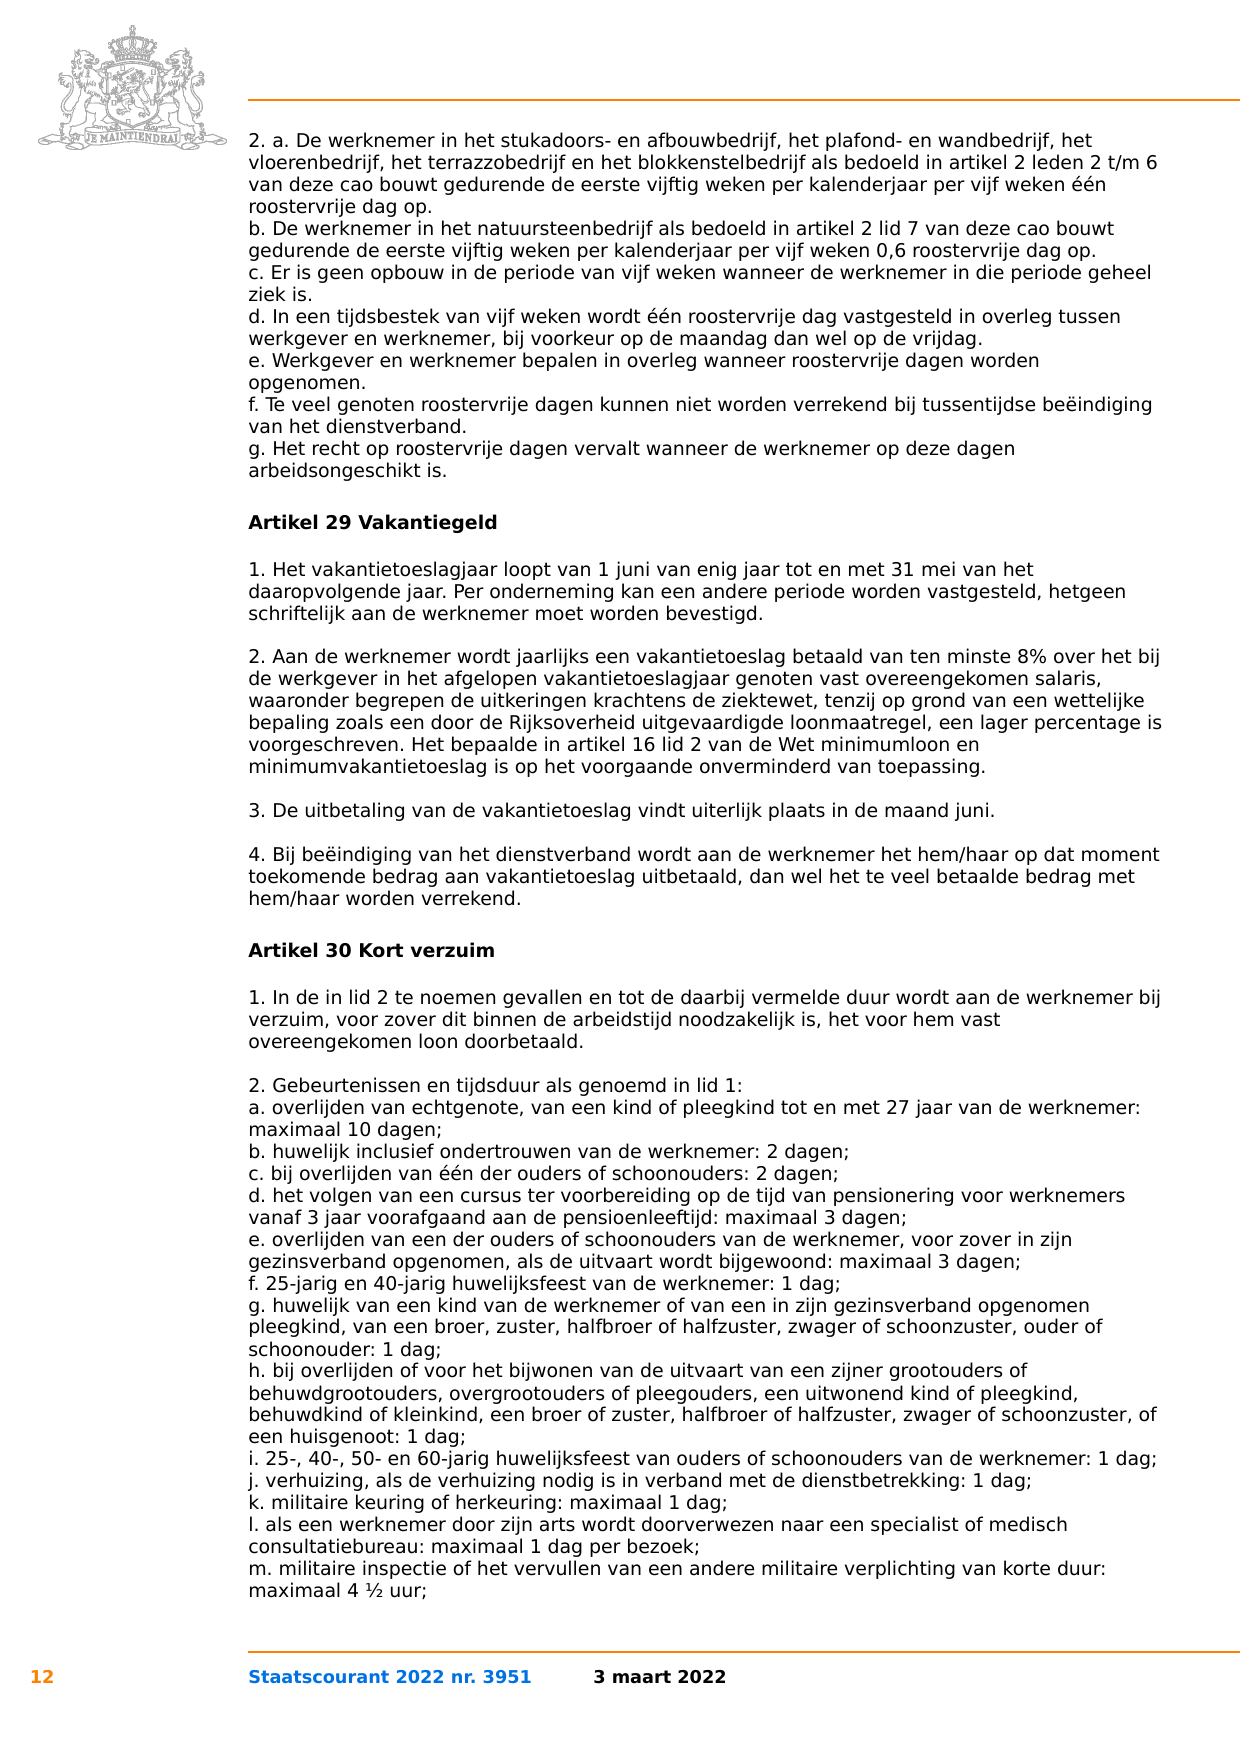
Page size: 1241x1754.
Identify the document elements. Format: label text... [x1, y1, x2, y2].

text h. bij overlijden of voor het bijwonen van de uitvaart van een zijner grootouders of behuwdgrootouders, overgrootouders of pleegouders, een uitwonend kind of pleegkind, behuwdkind of kleinkind, een broer of zuster, halfbroer of halfzuster, zwager of schoonzuster, of een huisgenoot: 1 dag; [248, 1360, 1163, 1448]
text 1. Het vakantietoeslagjaar loopt van 1 juni van enig jaar tot en met 31 mei van het daaropvolgende jaar. Per onderneming kan een andere periode worden vastgesteld, hetgeen schriftelijk aan de werknemer moet worden bevestigd. [248, 558, 1163, 624]
text b. huwelijk inclusief ondertrouwen van de werknemer: 2 dagen; [248, 1141, 1163, 1163]
text 4. Bij beëindiging van het dienstverband wordt aan de werknemer het hem/haar op dat moment toekomende bedrag aan vakantietoeslag uitbetaald, dan wel het te veel betaalde bedrag met hem/haar worden verrekend. [248, 844, 1163, 910]
subtitle Artikel 30 Kort verzuim [248, 940, 1163, 962]
text j. verhuizing, als de verhuizing nodig is in verband met de dienstbetrekking: 1 dag; [248, 1470, 1163, 1492]
text 2. a. De werknemer in het stukadoors- en afbouwbedrijf, het plafond- en wandbedrijf, het vloerenbedrijf, het terrazzobedrijf en het blokkenstelbedrijf als bedoeld in artikel 2 leden 2 t/m 6 van deze cao bouwt gedurende de eerste vijftig weken per kalenderjaar per vijf weken één roostervrije dag op. [248, 130, 1163, 218]
text 3. De uitbetaling van de vakantietoeslag vindt uiterlijk plaats in de maand juni. [248, 800, 1163, 822]
subtitle Artikel 29 Vakantiegeld [248, 512, 1163, 533]
text d. het volgen van een cursus ter voorbereiding op de tijd van pensionering voor werknemers vanaf 3 jaar voorafgaand aan de pensioenleeftijd: maximaal 3 dagen; [248, 1184, 1163, 1228]
text 1. In de in lid 2 te noemen gevallen en tot de daarbij vermelde duur wordt aan de werknemer bij verzuim, voor zover dit binnen de arbeidstijd noodzakelijk is, het voor hem vast overeengekomen loon doorbetaald. [248, 987, 1163, 1053]
text f. 25-jarig en 40-jarig huwelijksfeest van de werknemer: 1 dag; [248, 1272, 1163, 1294]
text m. militaire inspectie of het vervullen van een andere militaire verplichting van korte duur: maximaal 4 ½ uur; [248, 1558, 1163, 1602]
text k. militaire keuring of herkeuring: maximaal 1 dag; [248, 1492, 1163, 1514]
text f. Te veel genoten roostervrije dagen kunnen niet worden verrekend bij tussentijdse beëindiging van het dienstverband. [248, 394, 1163, 438]
text i. 25-, 40-, 50- en 60-jarig huwelijksfeest van ouders of schoonouders van de werknemer: 1 dag; [248, 1448, 1163, 1470]
text 2. Gebeurtenissen en tijdsduur als genoemd in lid 1: [248, 1075, 1163, 1097]
text c. Er is geen opbouw in de periode van vijf weken wanneer de werknemer in die periode geheel ziek is. [248, 262, 1163, 306]
text g. huwelijk van een kind van de werknemer of van een in zijn gezinsverband opgenomen pleegkind, van een broer, zuster, halfbroer of halfzuster, zwager of schoonzuster, ouder of schoonouder: 1 dag; [248, 1294, 1163, 1360]
text e. overlijden van een der ouders of schoonouders van de werknemer, voor zover in zijn gezinsverband opgenomen, als de uitvaart wordt bijgewoond: maximaal 3 dagen; [248, 1228, 1163, 1272]
text b. De werknemer in het natuursteenbedrijf als bedoeld in artikel 2 lid 7 van deze cao bouwt gedurende de eerste vijftig weken per kalenderjaar per vijf weken 0,6 roostervrije dag op. [248, 218, 1163, 262]
text a. overlijden van echtgenote, van een kind of pleegkind tot en met 27 jaar van de werknemer: maximaal 10 dagen; [248, 1097, 1163, 1141]
picture [38, 25, 227, 150]
text d. In een tijdsbestek van vijf weken wordt één roostervrije dag vastgesteld in overleg tussen werkgever en werknemer, bij voorkeur op de maandag dan wel op de vrijdag. [248, 306, 1163, 350]
text 2. Aan de werknemer wordt jaarlijks een vakantietoeslag betaald van ten minste 8% over het bij de werkgever in het afgelopen vakantietoeslagjaar genoten vast overeengekomen salaris, waaronder begrepen de uitkeringen krachtens de ziektewet, tenzij op grond van een wettelijke bepaling zoals een door de Rijksoverheid uitgevaardigde loonmaatregel, een lager percentage is voorgeschreven. Het bepaalde in artikel 16 lid 2 van de Wet minimumloon en minimumvakantietoeslag is op het voorgaande onverminderd van toepassing. [248, 646, 1163, 778]
text c. bij overlijden van één der ouders of schoonouders: 2 dagen; [248, 1163, 1163, 1184]
text l. als een werknemer door zijn arts wordt doorverwezen naar een specialist of medisch consultatiebureau: maximaal 1 dag per bezoek; [248, 1514, 1163, 1558]
text e. Werkgever en werknemer bepalen in overleg wanneer roostervrije dagen worden opgenomen. [248, 350, 1163, 394]
text g. Het recht op roostervrije dagen vervalt wanneer de werknemer op deze dagen arbeidsongeschikt is. [248, 438, 1163, 482]
